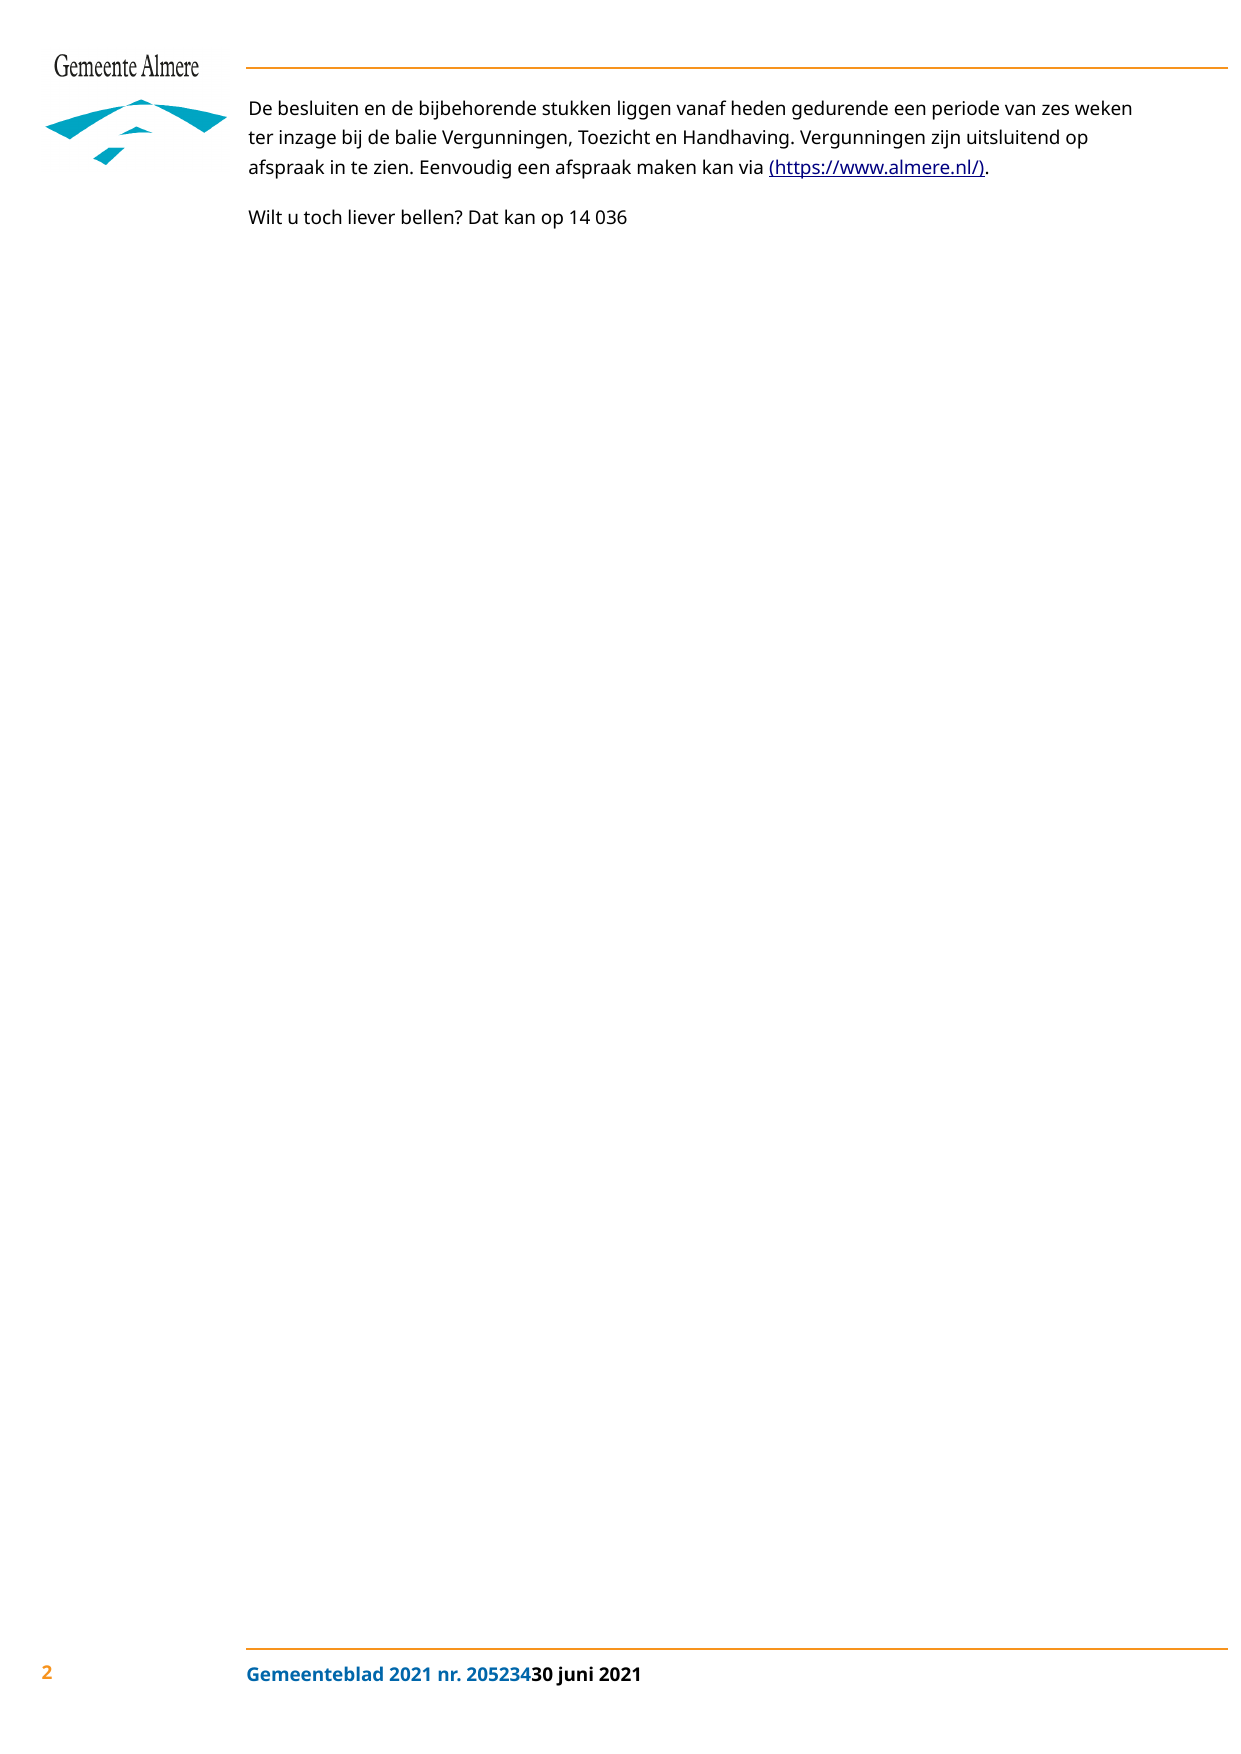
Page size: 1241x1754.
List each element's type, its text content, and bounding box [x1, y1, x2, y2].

picture [41, 47, 231, 172]
text De besluiten en de bijbehorende stukken liggen vanaf heden gedurende een periode van zes weken ter inzage bij de balie Vergunningen, Toezicht en Handhaving. Vergunningen zijn uitsluitend op afspraak in te zien. Eenvoudig een afspraak maken kan via (https://www.almere.nl/). [248, 95, 1152, 180]
text Wilt u toch liever bellen? Dat kan op 14 036 [248, 204, 1152, 230]
